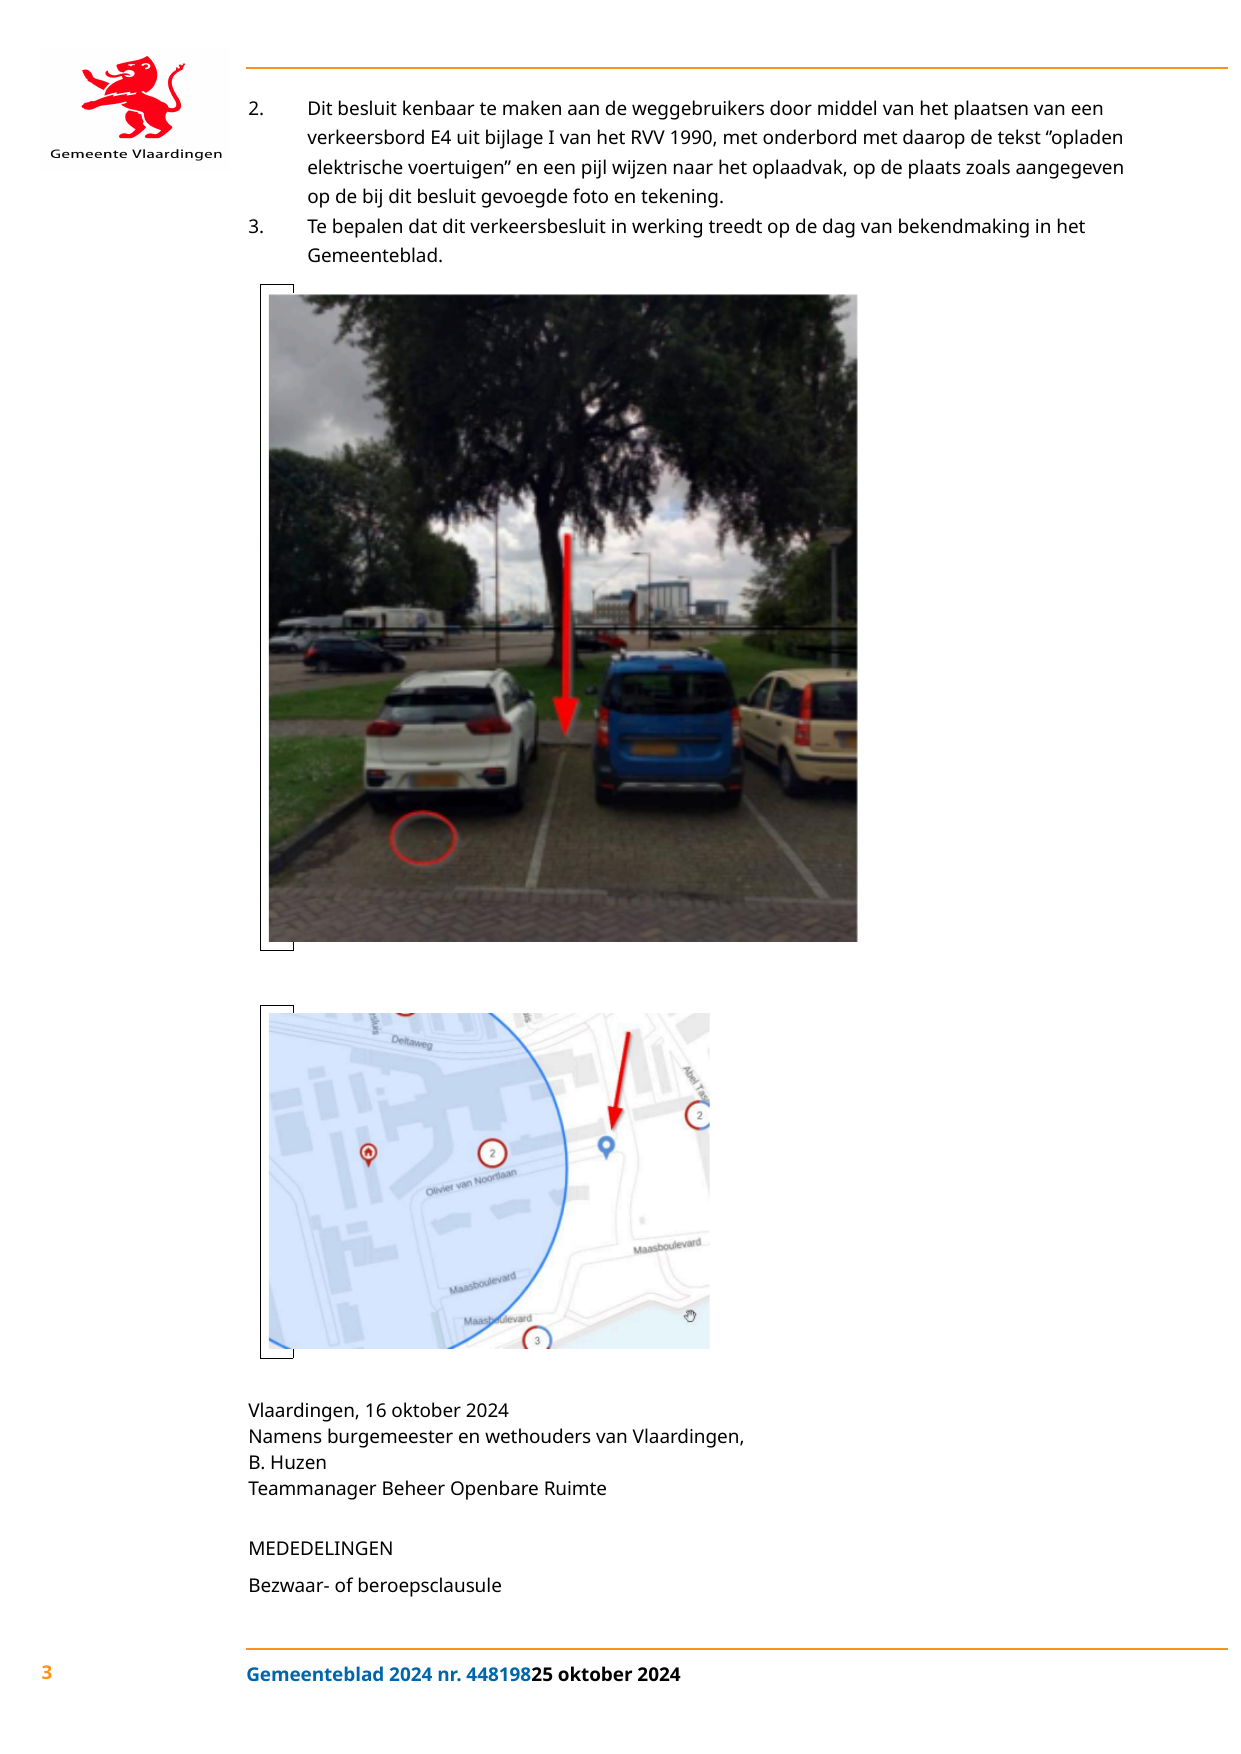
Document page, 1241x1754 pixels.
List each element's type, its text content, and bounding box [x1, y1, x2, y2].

text MEDEDELINGEN [248, 1540, 1152, 1559]
text Vlaardingen, 16 oktober 2024 [248, 1397, 1152, 1423]
picture [268, 1013, 712, 1349]
text B. Huzen [248, 1449, 1152, 1475]
picture [268, 293, 860, 942]
text Teammanager Beheer Openbare Ruimte [248, 1475, 1152, 1500]
picture [41, 47, 231, 172]
text Namens burgemeester en wethouders van Vlaardingen, [248, 1423, 1152, 1449]
text Bezwaar- of beroepsclausule [248, 1577, 1152, 1596]
list Te bepalen dat dit verkeersbesluit in werking treedt op de dag van bekendmaking in het Gemeenteblad. [248, 213, 1152, 268]
list Dit besluit kenbaar te maken aan de weggebruikers door middel van het plaatsen van een verkeersbord E4 uit bijlage I van het RVV 1990, met onderbord met daarop de tekst ‘’opladen elektrische voertuigen’’ en een pijl wijzen naar het oplaadvak, op de plaats zoals aangegeven op de bij dit besluit gevoegde foto en tekening. [248, 95, 1152, 209]
